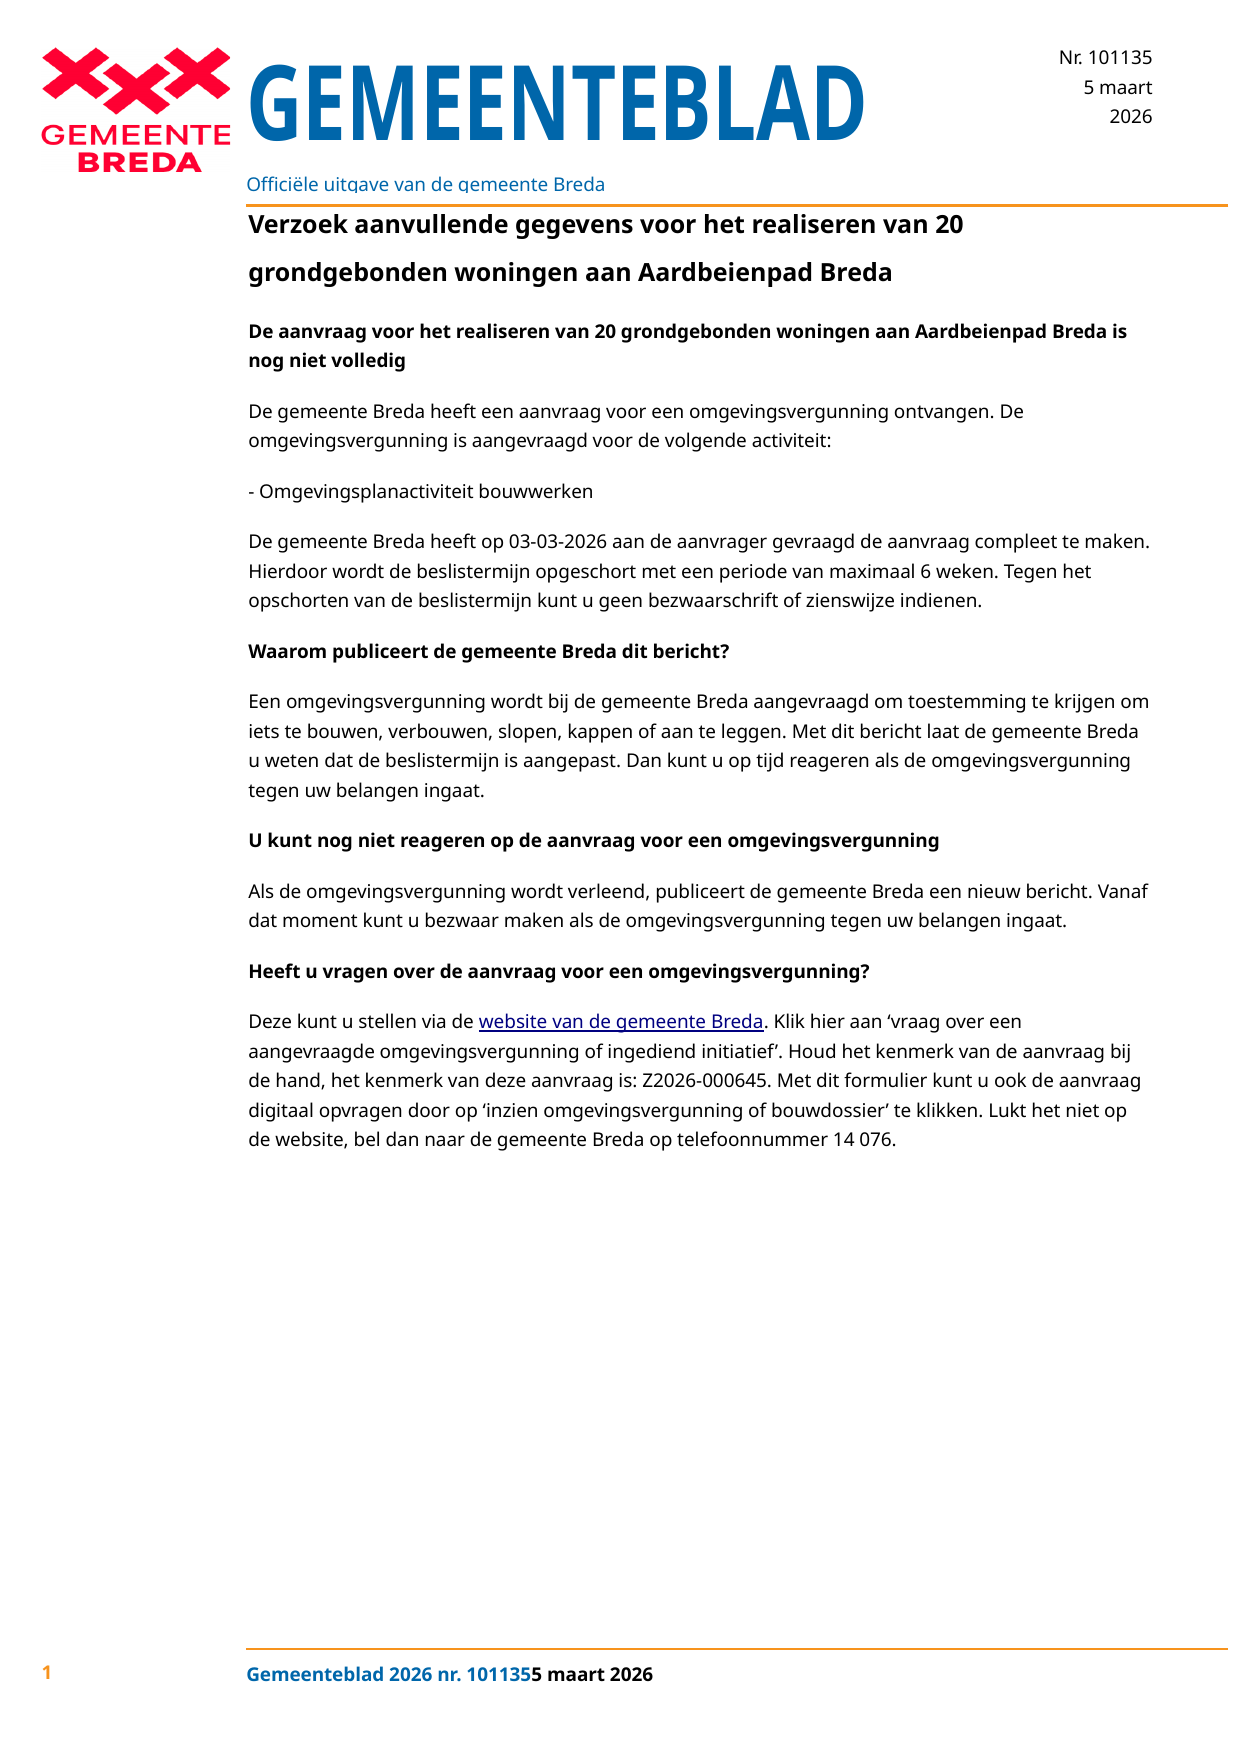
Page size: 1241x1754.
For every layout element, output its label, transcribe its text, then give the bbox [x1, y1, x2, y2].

text De aanvraag voor het realiseren van 20 grondgebonden woningen aan Aardbeienpad Breda is nog niet volledig [248, 318, 1152, 373]
picture [41, 47, 231, 172]
text U kunt nog niet reageren op de aanvraag voor een omgevingsvergunning [248, 827, 1152, 853]
text - Omgevingsplanactiviteit bouwwerken [248, 478, 1152, 504]
text Heeft u vragen over de aanvraag voor een omgevingsvergunning? [248, 958, 1152, 984]
text Verzoek aanvullende gegevens voor het realiseren van 20 grondgebonden woningen aan Aardbeienpad Breda [248, 207, 1152, 288]
text De gemeente Breda heeft een aanvraag voor een omgevingsvergunning ontvangen. De omgevingsvergunning is aangevraagd voor de volgende activiteit: [248, 398, 1152, 453]
text Als de omgevingsvergunning wordt verleend, publiceert de gemeente Breda een nieuw bericht. Vanaf dat moment kunt u bezwaar maken als de omgevingsvergunning tegen uw belangen ingaat. [248, 878, 1152, 933]
text Waarom publiceert de gemeente Breda dit bericht? [248, 638, 1152, 664]
text Deze kunt u stellen via de website van de gemeente Breda. Klik hier aan ‘vraag over een aangevraagde omgevingsvergunning of ingediend initiatief’. Houd het kenmerk van de aanvraag bij de hand, het kenmerk van deze aanvraag is: Z2026-000645. Met dit formulier kunt u ook de aanvraag digitaal opvragen door op ‘inzien omgevingsvergunning of bouwdossier’ te klikken. Lukt het niet op de website, bel dan naar de gemeente Breda op telefoonnummer 14 076. [248, 1008, 1152, 1152]
text De gemeente Breda heeft op 03-03-2026 aan de aanvrager gevraagd de aanvraag compleet te maken. Hierdoor wordt de beslistermijn opgeschort met een periode van maximaal 6 weken. Tegen het opschorten van de beslistermijn kunt u geen bezwaarschrift of zienswijze indienen. [248, 528, 1152, 613]
text Een omgevingsvergunning wordt bij de gemeente Breda aangevraagd om toestemming te krijgen om iets te bouwen, verbouwen, slopen, kappen of aan te leggen. Met dit bericht laat de gemeente Breda u weten dat de beslistermijn is aangepast. Dan kunt u op tijd reageren als de omgevingsvergunning tegen uw belangen ingaat. [248, 688, 1152, 803]
